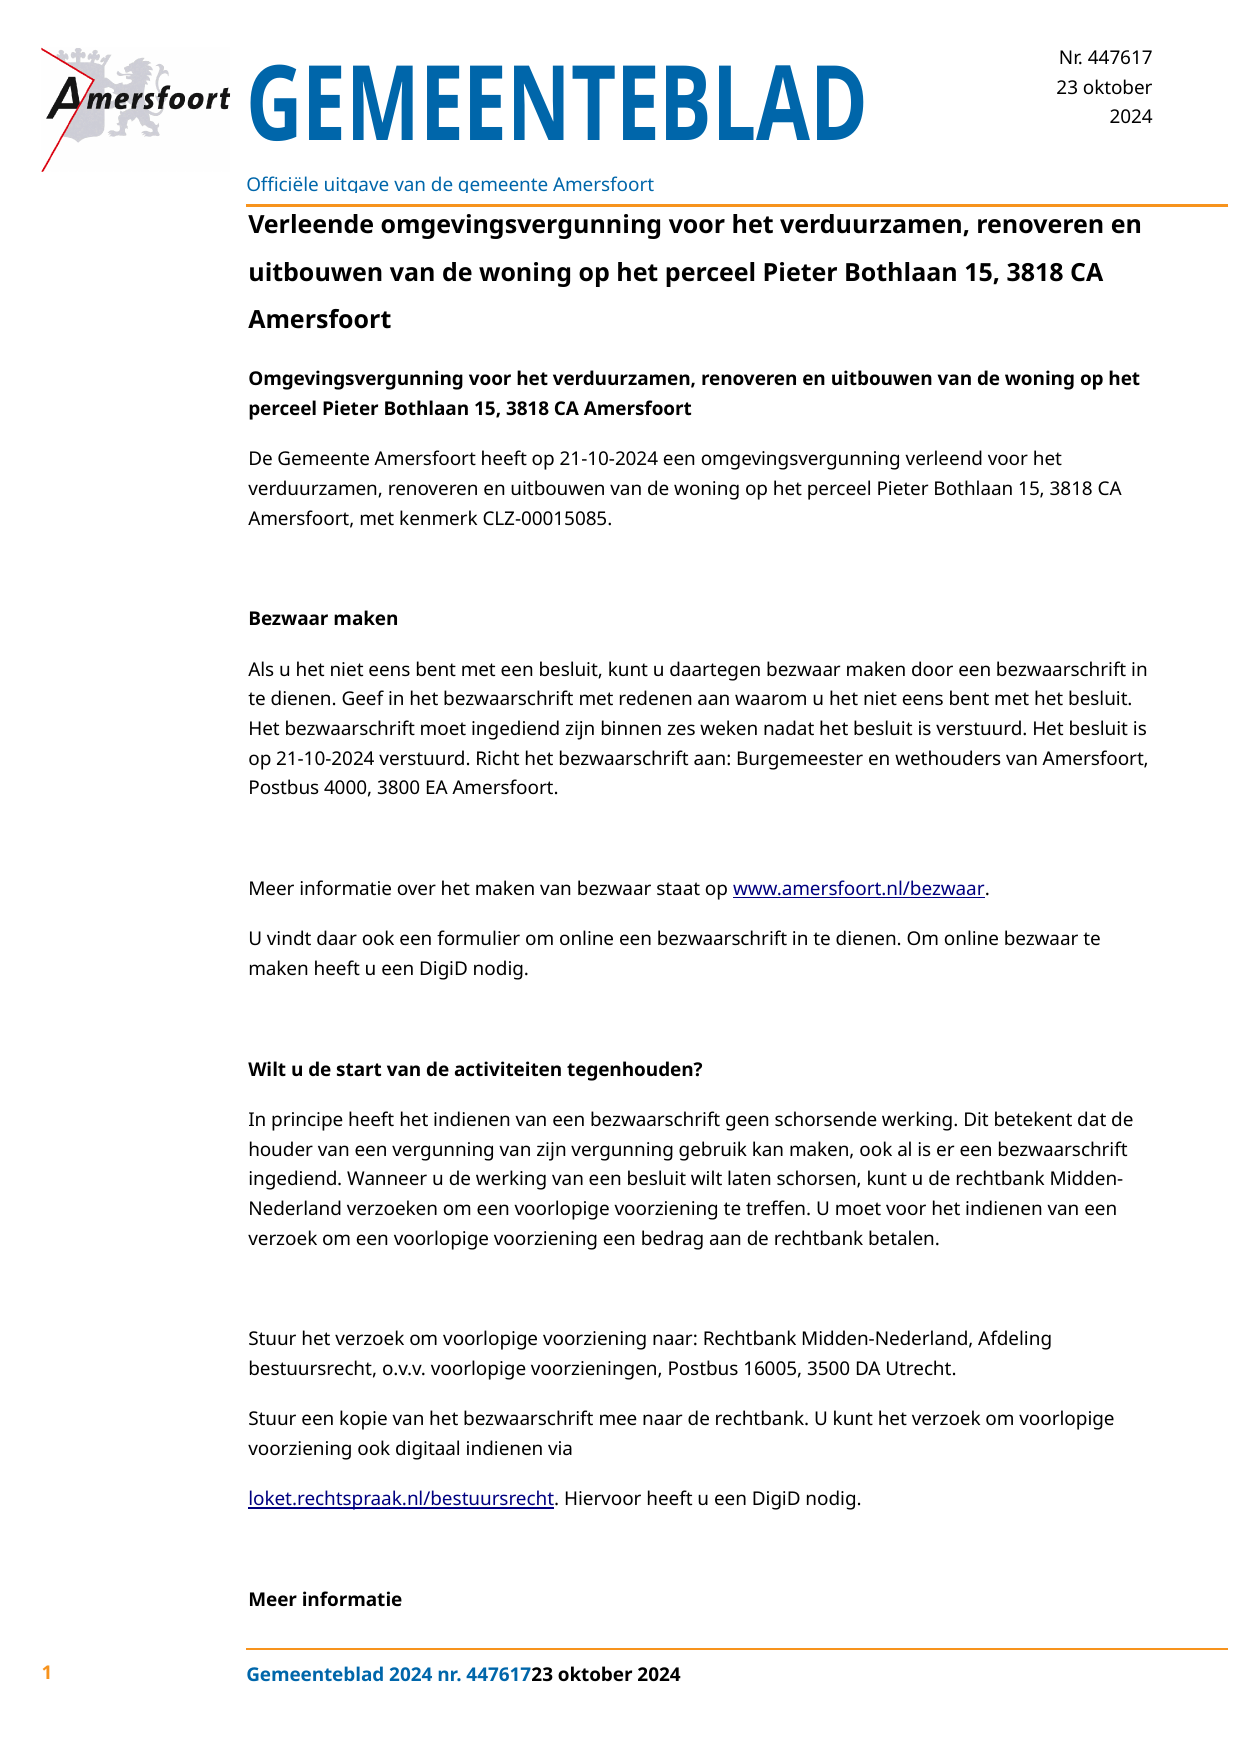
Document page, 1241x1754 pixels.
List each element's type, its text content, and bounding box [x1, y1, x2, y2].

picture [41, 47, 231, 172]
text U vindt daar ook een formulier om online een bezwaarschrift in te dienen. Om online bezwaar te maken heeft u een DigiD nodig. [248, 926, 1152, 981]
text Stuur het verzoek om voorlopige voorziening naar: Rechtbank Midden-Nederland, Afdeling bestuursrecht, o.v.v. voorlopige voorzieningen, Postbus 16005, 3500 DA Utrecht. [248, 1326, 1152, 1381]
text Verleende omgevingsvergunning voor het verduurzamen, renoveren en uitbouwen van de woning op het perceel Pieter Bothlaan 15, 3818 CA Amersfoort [248, 207, 1152, 336]
text loket.rechtspraak.nl/bestuursrecht. Hiervoor heeft u een DigiD nodig. [248, 1486, 1152, 1511]
text Meer informatie over het maken van bezwaar staat op www.amersfoort.nl/bezwaar. [248, 875, 1152, 901]
text Omgevingsvergunning voor het verduurzamen, renoveren en uitbouwen van de woning op het perceel Pieter Bothlaan 15, 3818 CA Amersfoort [248, 366, 1152, 421]
text Wilt u de start van de activiteiten tegenhouden? [248, 1056, 1152, 1082]
text In principe heeft het indienen van een bezwaarschrift geen schorsende werking. Dit betekent dat de houder van een vergunning van zijn vergunning gebruik kan maken, ook al is er een bezwaarschrift ingediend. Wanneer u de werking van een besluit wilt laten schorsen, kunt u de rechtbank Midden-Nederland verzoeken om een voorlopige voorziening te treffen. U moet voor het indienen van een verzoek om een voorlopige voorziening een bedrag aan de rechtbank betalen. [248, 1106, 1152, 1250]
text De Gemeente Amersfoort heeft op 21-10-2024 een omgevingsvergunning verleend voor het verduurzamen, renoveren en uitbouwen van de woning op het perceel Pieter Bothlaan 15, 3818 CA Amersfoort, met kenmerk CLZ-00015085. [248, 446, 1152, 530]
text Als u het niet eens bent met een besluit, kunt u daartegen bezwaar maken door een bezwaarschrift in te dienen. Geef in het bezwaarschrift met redenen aan waarom u het niet eens bent met het besluit. Het bezwaarschrift moet ingediend zijn binnen zes weken nadat het besluit is verstuurd. Het besluit is op 21-10-2024 verstuurd. Richt het bezwaarschrift aan: Burgemeester en wethouders van Amersfoort, Postbus 4000, 3800 EA Amersfoort. [248, 656, 1152, 800]
text Bezwaar maken [248, 606, 1152, 631]
text Stuur een kopie van het bezwaarschrift mee naar de rechtbank. U kunt het verzoek om voorlopige voorziening ook digitaal indienen via [248, 1406, 1152, 1461]
text Meer informatie [248, 1586, 1152, 1612]
